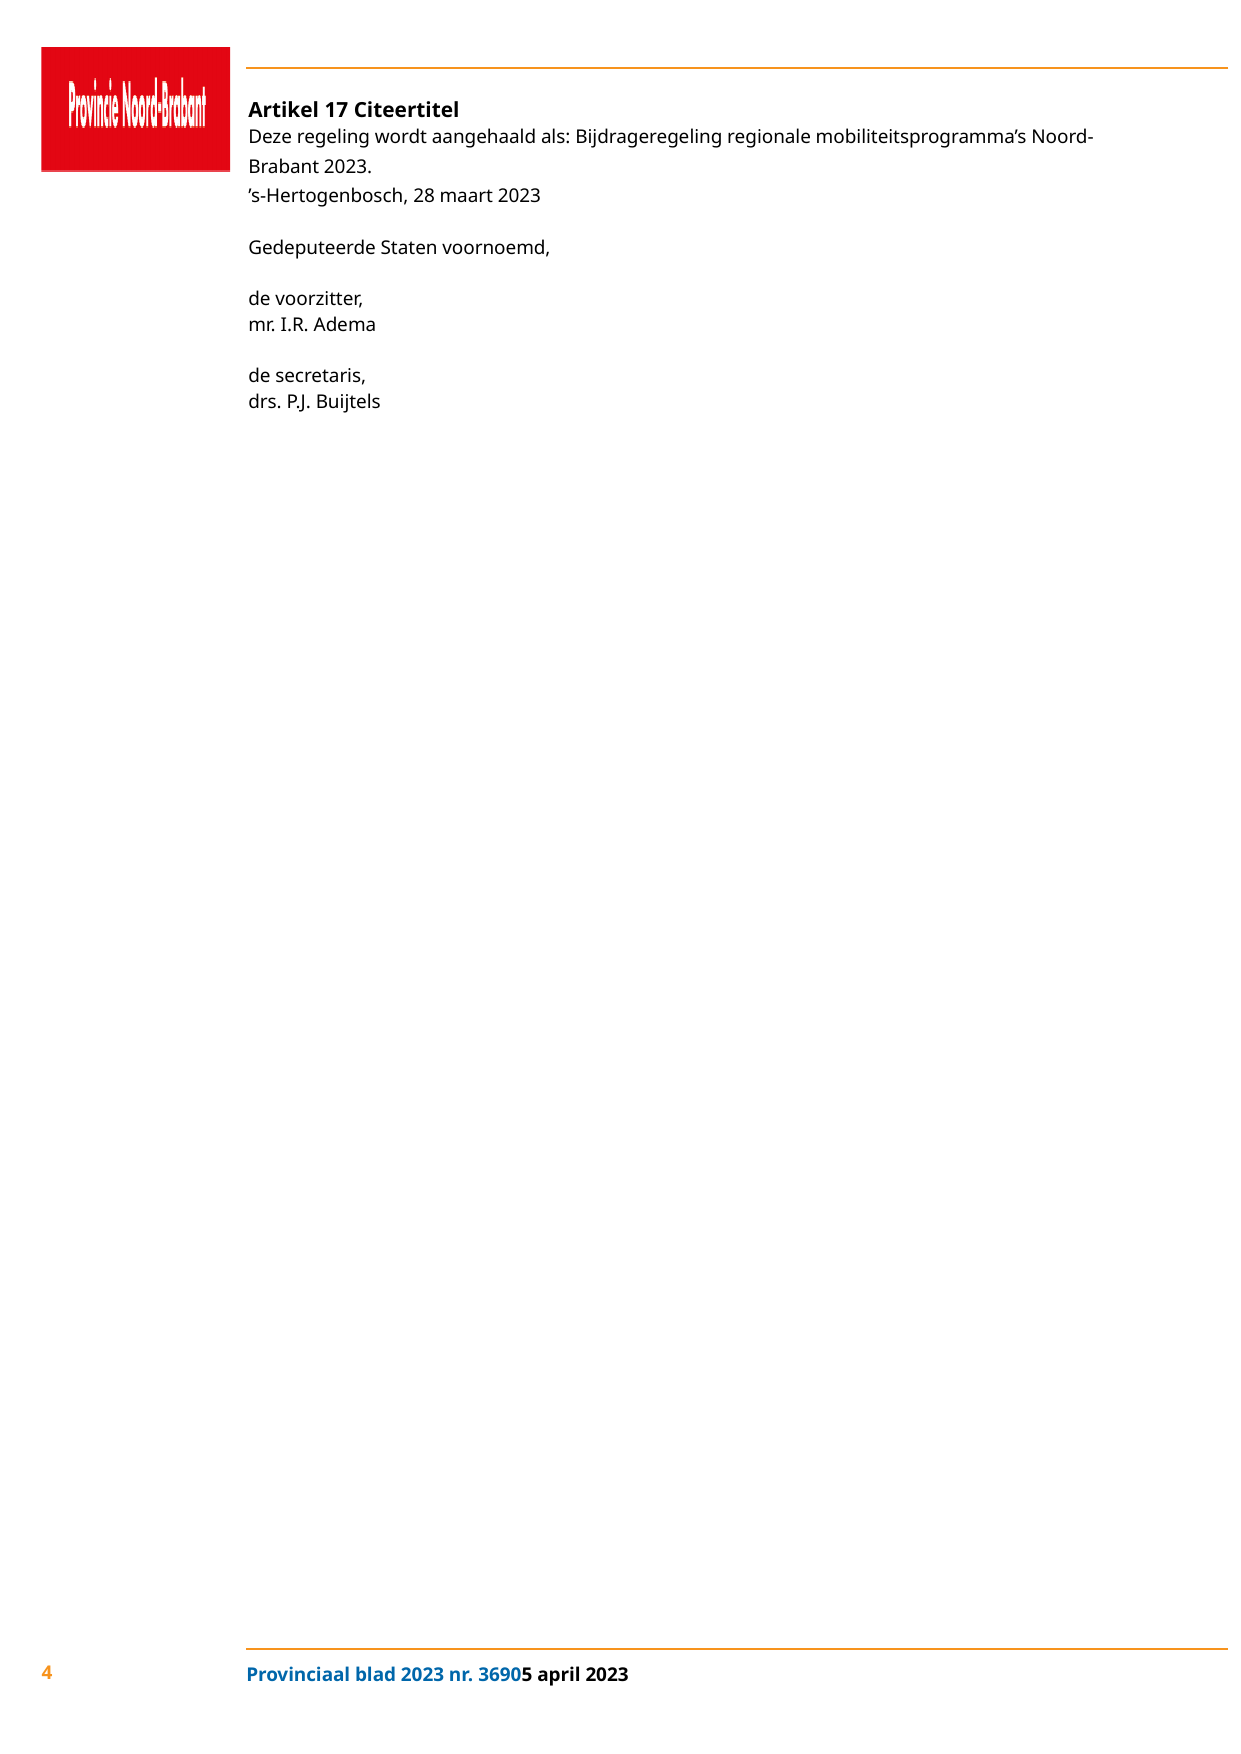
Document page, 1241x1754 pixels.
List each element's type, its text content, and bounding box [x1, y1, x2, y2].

text de secretaris, [248, 362, 1152, 388]
picture [41, 47, 231, 172]
text drs. P.J. Buijtels [248, 388, 1152, 414]
text Deze regeling wordt aangehaald als: Bijdrageregeling regionale mobiliteitsprogramma’s Noord-Brabant 2023. [248, 123, 1152, 178]
text Gedeputeerde Staten voornoemd, [248, 234, 1152, 259]
text mr. I.R. Adema [248, 311, 1152, 337]
text ’s-Hertogenbosch, 28 maart 2023 [248, 182, 1152, 208]
text de voorzitter, [248, 285, 1152, 311]
text Artikel 17 Citeertitel [248, 95, 1152, 123]
